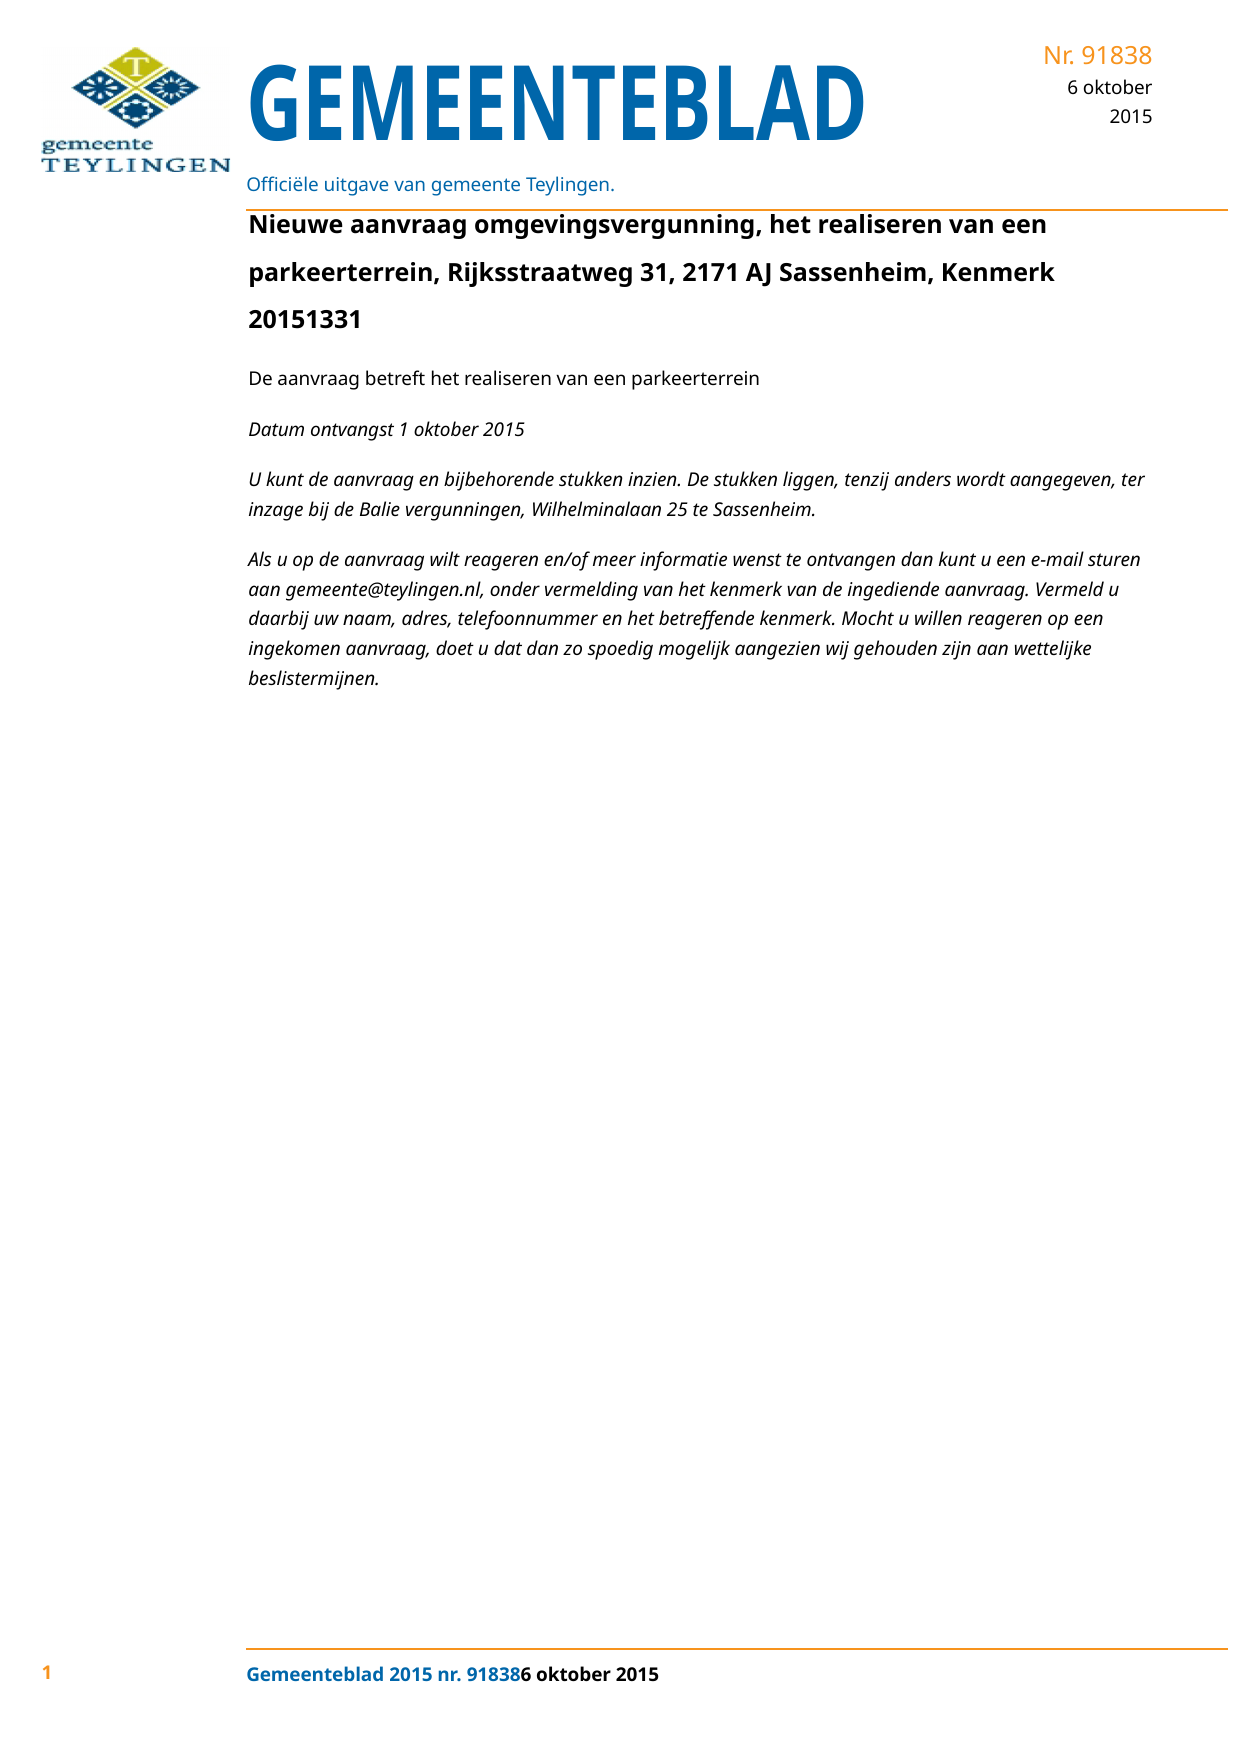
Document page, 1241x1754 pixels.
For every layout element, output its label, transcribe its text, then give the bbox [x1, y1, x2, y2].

text Als u op de aanvraag wilt reageren en/of meer informatie wenst te ontvangen dan kunt u een e-mail sturen aan gemeente@teylingen.nl, onder vermelding van het kenmerk van de ingediende aanvraag. Vermeld u daarbij uw naam, adres, telefoonnummer en het betreffende kenmerk. Mocht u willen reageren op een ingekomen aanvraag, doet u dat dan zo spoedig mogelijk aangezien wij gehouden zijn aan wettelijke beslistermijnen. [248, 546, 1152, 690]
text Datum ontvangst 1 oktober 2015 [248, 416, 1152, 442]
text Nieuwe aanvraag omgevingsvergunning, het realiseren van een parkeerterrein, Rijksstraatweg 31, 2171 AJ Sassenheim, Kenmerk 20151331 [248, 211, 1152, 336]
text De aanvraag betreft het realiseren van een parkeerterrein [248, 366, 1152, 391]
text U kunt de aanvraag en bijbehorende stukken inzien. De stukken liggen, tenzij anders wordt aangegeven, ter inzage bij de Balie vergunningen, Wilhelminalaan 25 te Sassenheim. [248, 466, 1152, 522]
picture [41, 47, 231, 172]
